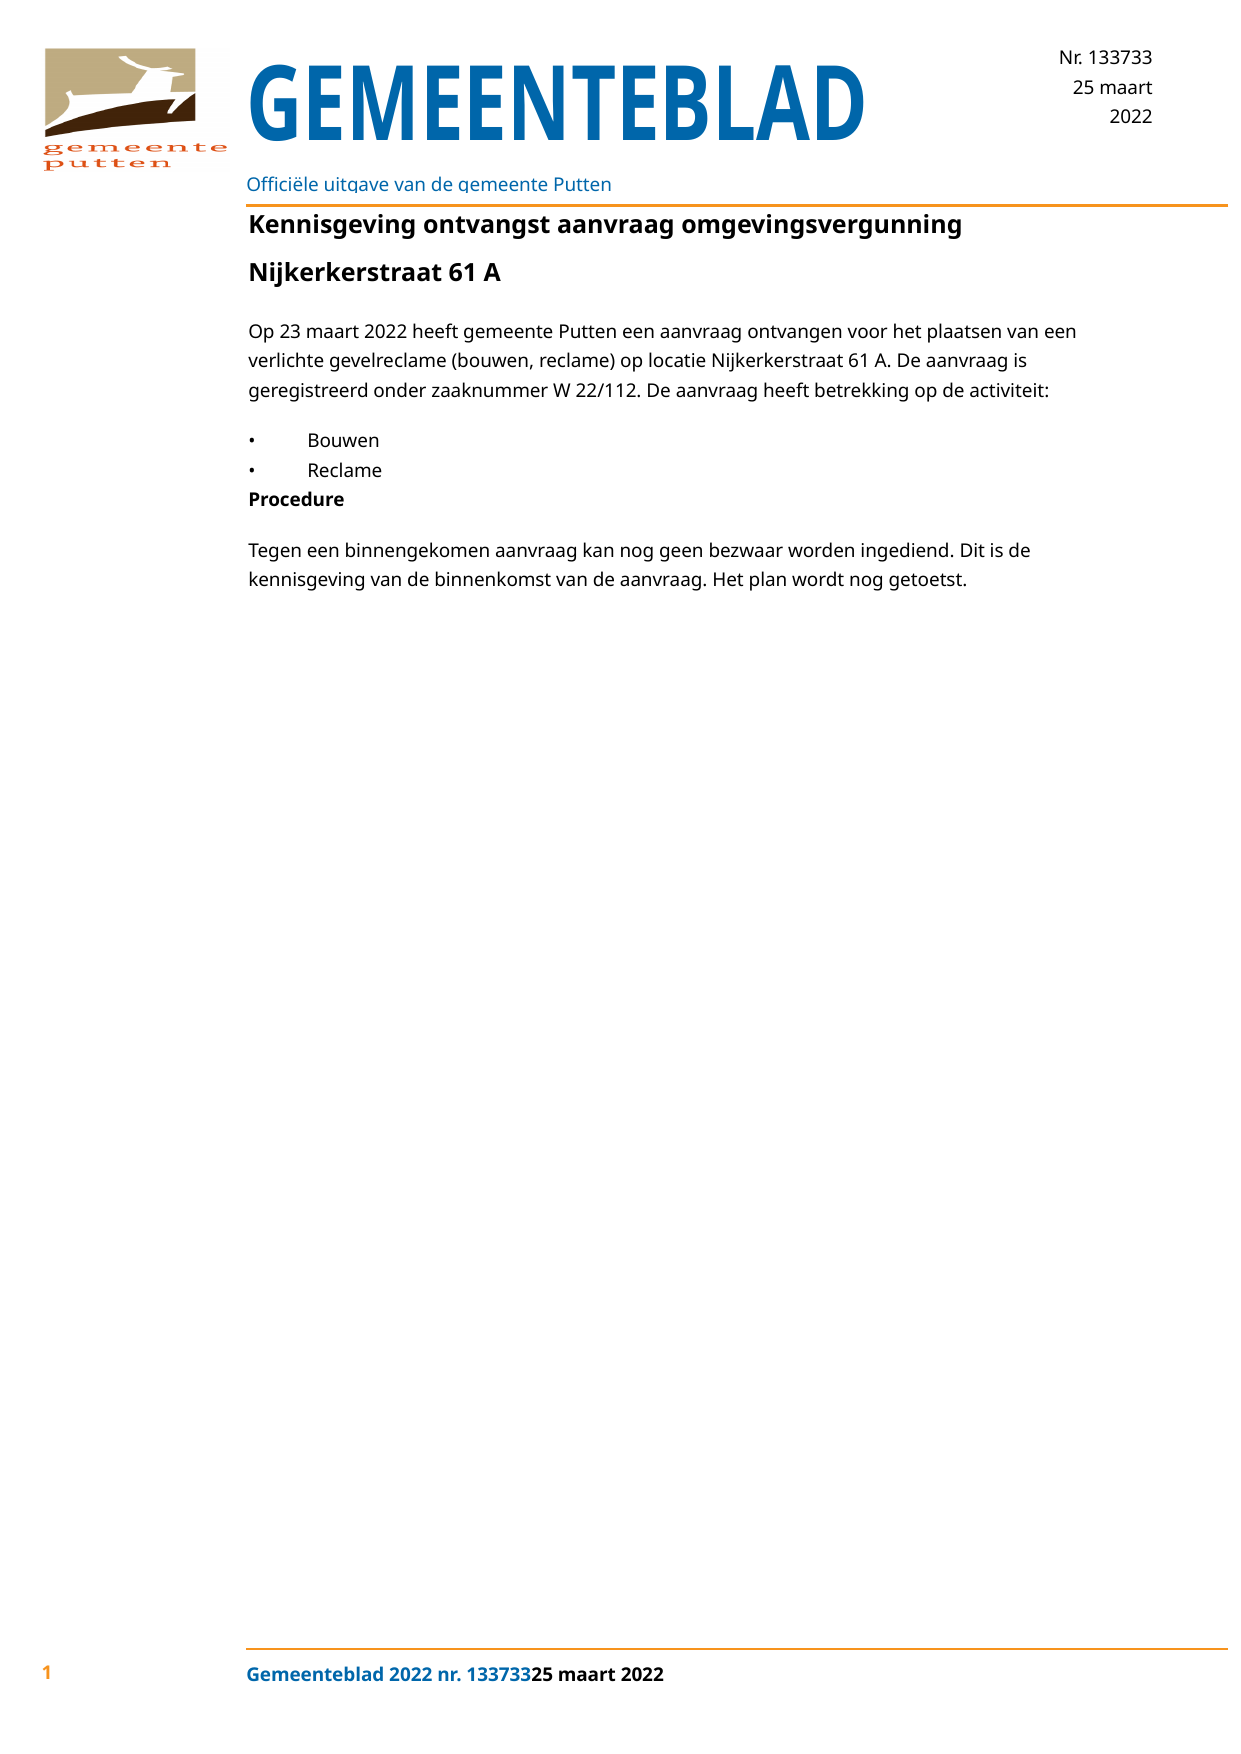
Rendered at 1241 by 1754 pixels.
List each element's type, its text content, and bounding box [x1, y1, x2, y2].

list Reclame [248, 457, 1152, 483]
picture [41, 47, 231, 172]
text Op 23 maart 2022 heeft gemeente Putten een aanvraag ontvangen voor het plaatsen van een verlichte gevelreclame (bouwen, reclame) op locatie Nijkerkerstraat 61 A. De aanvraag is geregistreerd onder zaaknummer W 22/112. De aanvraag heeft betrekking op de activiteit: [248, 318, 1152, 403]
text Kennisgeving ontvangst aanvraag omgevingsvergunning Nijkerkerstraat 61 A [248, 207, 1152, 288]
text Procedure [248, 487, 1152, 512]
text Tegen een binnengekomen aanvraag kan nog geen bezwaar worden ingediend. Dit is de kennisgeving van de binnenkomst van de aanvraag. Het plan wordt nog getoetst. [248, 537, 1152, 592]
list Bouwen [248, 427, 1152, 453]
